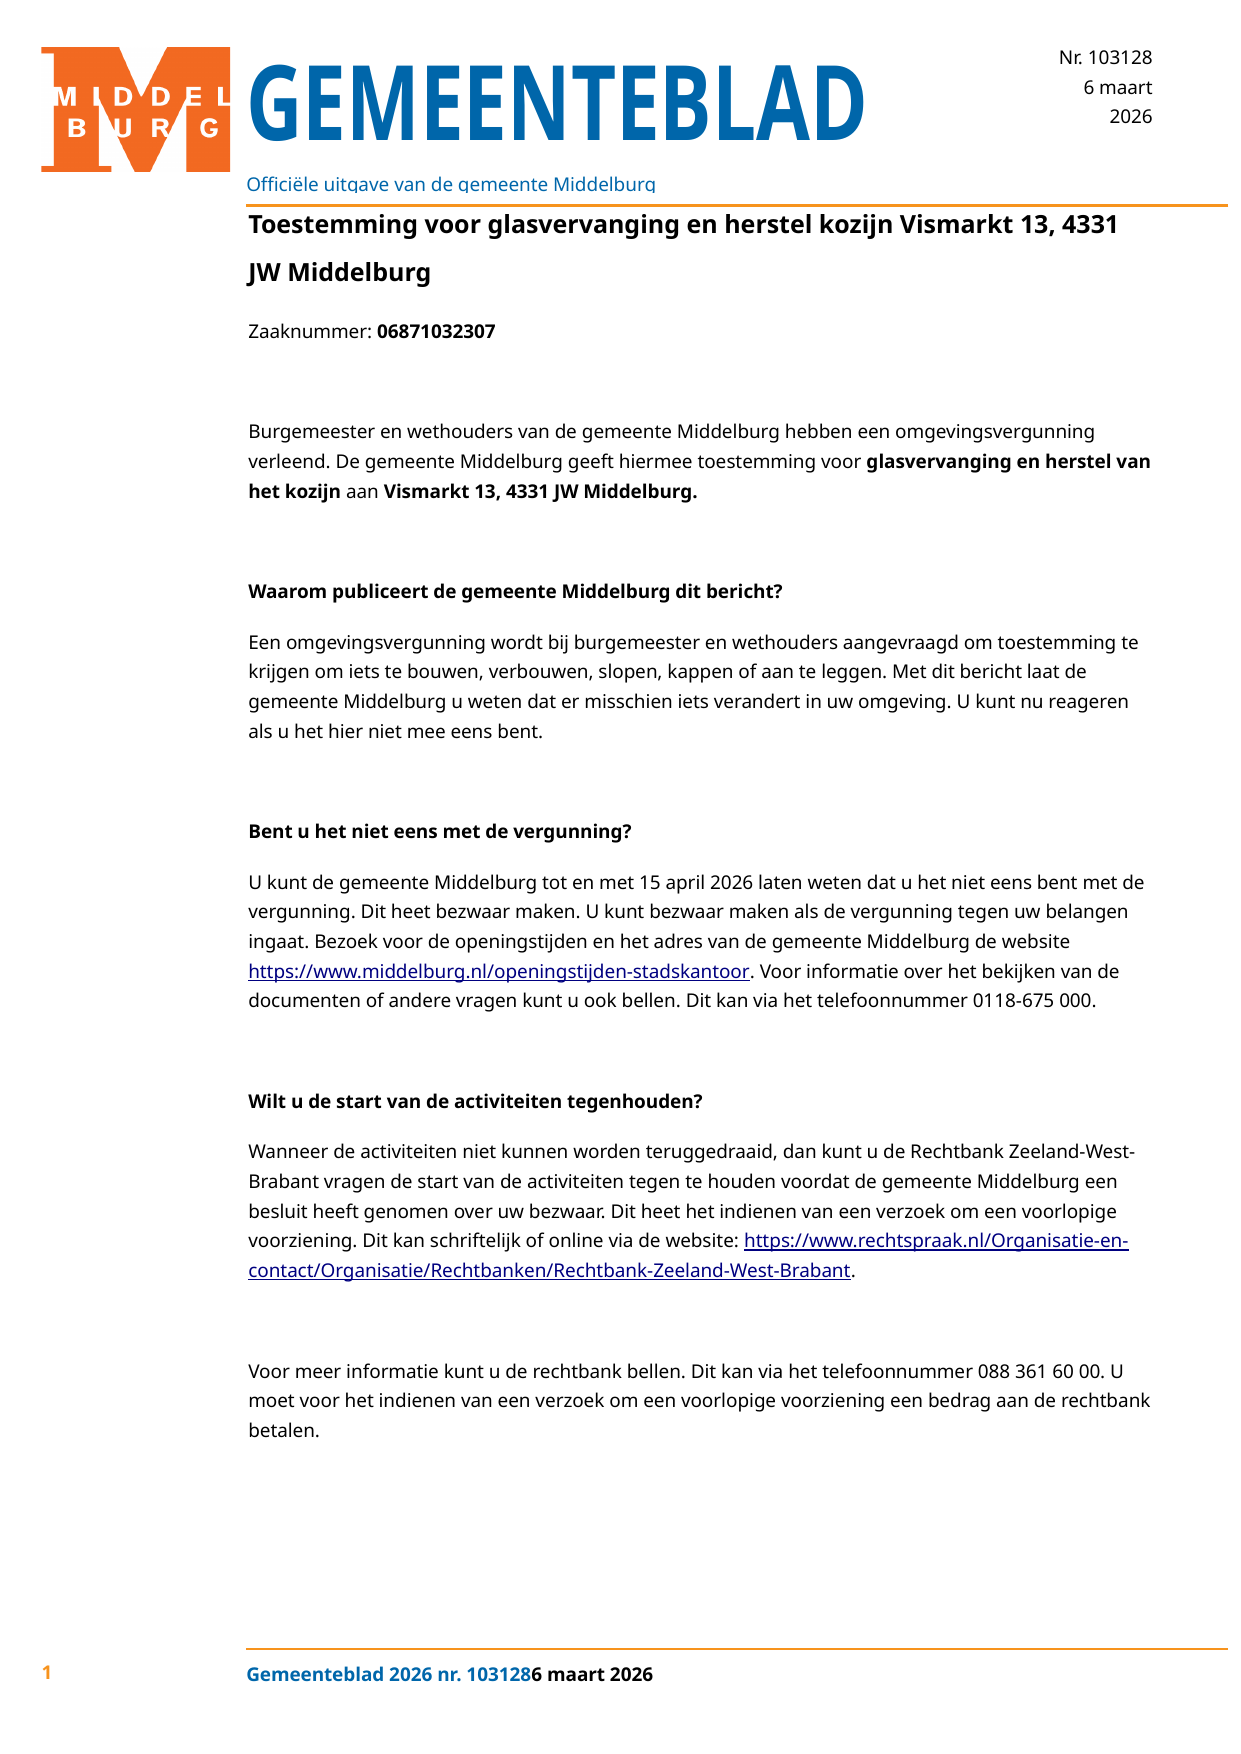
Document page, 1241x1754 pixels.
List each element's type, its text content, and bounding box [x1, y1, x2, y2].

text Bent u het niet eens met de vergunning? [248, 819, 1152, 844]
text Toestemming voor glasvervanging en herstel kozijn Vismarkt 13, 4331 JW Middelburg [248, 207, 1152, 288]
text Wanneer de activiteiten niet kunnen worden teruggedraaid, dan kunt u de Rechtbank Zeeland-West-Brabant vragen de start van de activiteiten tegen te houden voordat de gemeente Middelburg een besluit heeft genomen over uw bezwaar. Dit heet het indienen van een verzoek om een voorlopige voorziening. Dit kan schriftelijk of online via de website: https://www.rechtspraak.nl/Organisatie-en-contact/Organisatie/Rechtbanken/Rechtbank-Zeeland-West-Brabant. [248, 1139, 1152, 1283]
text Een omgevingsvergunning wordt bij burgemeester en wethouders aangevraagd om toestemming te krijgen om iets te bouwen, verbouwen, slopen, kappen of aan te leggen. Met dit bericht laat de gemeente Middelburg u weten dat er misschien iets verandert in uw omgeving. U kunt nu reageren als u het hier niet mee eens bent. [248, 629, 1152, 744]
text Zaaknummer: 06871032307 [248, 318, 1152, 344]
text Waarom publiceert de gemeente Middelburg dit bericht? [248, 579, 1152, 604]
text Voor meer informatie kunt u de rechtbank bellen. Dit kan via het telefoonnummer 088 361 60 00. U moet voor het indienen van een verzoek om een voorlopige voorziening een bedrag aan de rechtbank betalen. [248, 1358, 1152, 1443]
text Wilt u de start van de activiteiten tegenhouden? [248, 1088, 1152, 1114]
text U kunt de gemeente Middelburg tot en met 15 april 2026 laten weten dat u het niet eens bent met de vergunning. Dit heet bezwaar maken. U kunt bezwaar maken als de vergunning tegen uw belangen ingaat. Bezoek voor de openingstijden en het adres van de gemeente Middelburg de website https://www.middelburg.nl/openingstijden-stadskantoor. Voor informatie over het bekijken van de documenten of andere vragen kunt u ook bellen. Dit kan via het telefoonnummer 0118-675 000. [248, 869, 1152, 1013]
text Burgemeester en wethouders van de gemeente Middelburg hebben een omgevingsvergunning verleend. De gemeente Middelburg geeft hiermee toestemming voor glasvervanging en herstel van het kozijn aan Vismarkt 13, 4331 JW Middelburg. [248, 419, 1152, 504]
picture [41, 47, 231, 172]
